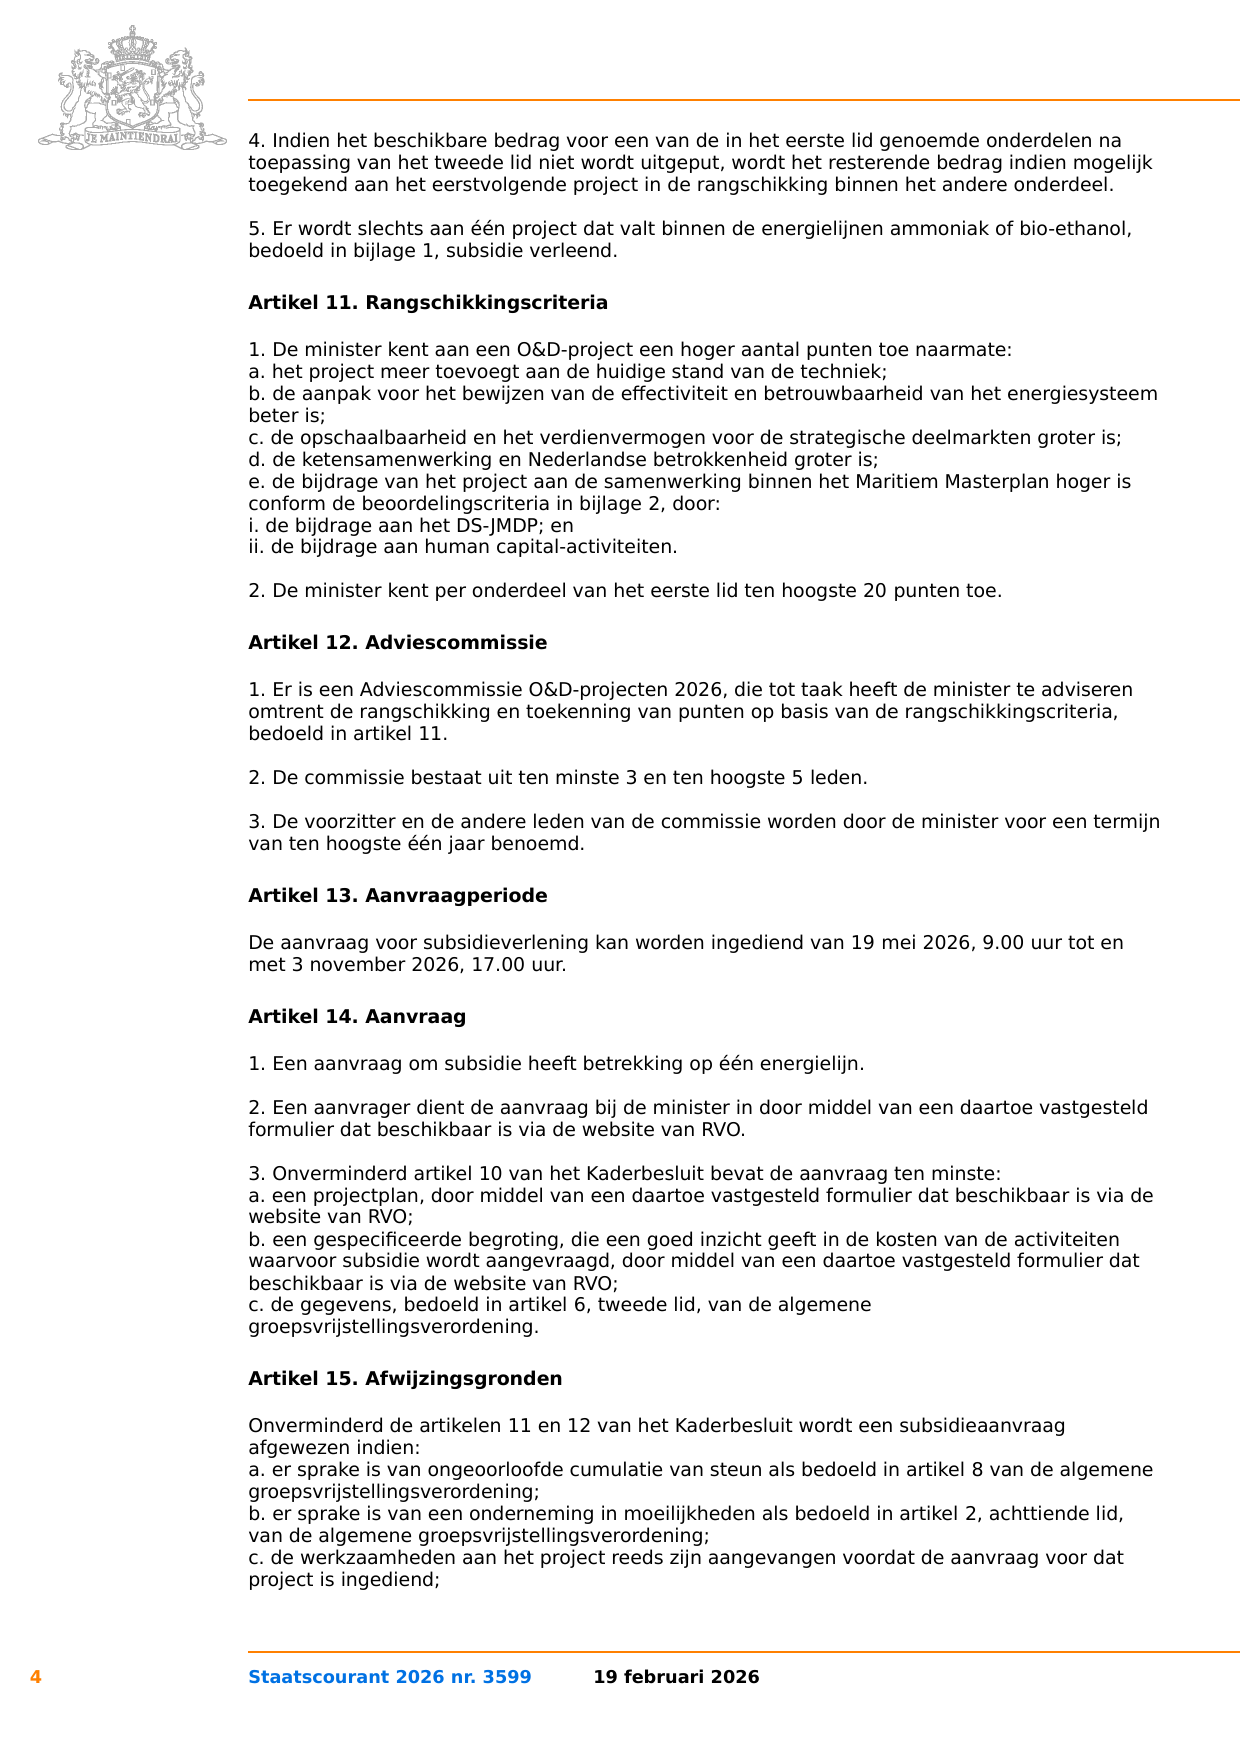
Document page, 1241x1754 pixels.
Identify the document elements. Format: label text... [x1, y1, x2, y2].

text 1. De minister kent aan een O&D-project een hoger aantal punten toe naarmate: [248, 339, 1163, 361]
text 3. De voorzitter en de andere leden van de commissie worden door de minister voor een termijn van ten hoogste één jaar benoemd. [248, 811, 1163, 855]
text Onverminderd de artikelen 11 en 12 van het Kaderbesluit wordt een subsidieaanvraag afgewezen indien: [248, 1415, 1163, 1459]
text ii. de bijdrage aan human capital-activiteiten. [248, 536, 1163, 558]
text c. de opschaalbaarheid en het verdienvermogen voor de strategische deelmarkten groter is; [248, 427, 1163, 448]
text a. er sprake is van ongeoorloofde cumulatie van steun als bedoeld in artikel 8 van de algemene groepsvrijstellingsverordening; [248, 1459, 1163, 1503]
text 3. Onverminderd artikel 10 van het Kaderbesluit bevat de aanvraag ten minste: [248, 1162, 1163, 1184]
text 5. Er wordt slechts aan één project dat valt binnen de energielijnen ammoniak of bio-ethanol, bedoeld in bijlage 1, subsidie verleend. [248, 218, 1163, 262]
text a. een projectplan, door middel van een daartoe vastgesteld formulier dat beschikbaar is via de website van RVO; [248, 1184, 1163, 1228]
subtitle Artikel 13. Aanvraagperiode [248, 885, 1163, 907]
text d. de ketensamenwerking en Nederlandse betrokkenheid groter is; [248, 448, 1163, 471]
text De aanvraag voor subsidieverlening kan worden ingediend van 19 mei 2026, 9.00 uur tot en met 3 november 2026, 17.00 uur. [248, 932, 1163, 976]
text b. een gespecificeerde begroting, die een goed inzicht geeft in de kosten van de activiteiten waarvoor subsidie wordt aangevraagd, door middel van een daartoe vastgesteld formulier dat beschikbaar is via de website van RVO; [248, 1228, 1163, 1294]
text e. de bijdrage van het project aan de samenwerking binnen het Maritiem Masterplan hoger is conform de beoordelingscriteria in bijlage 2, door: [248, 471, 1163, 514]
text b. er sprake is van een onderneming in moeilijkheden als bedoeld in artikel 2, achttiende lid, van de algemene groepsvrijstellingsverordening; [248, 1503, 1163, 1547]
text 2. De commissie bestaat uit ten minste 3 en ten hoogste 5 leden. [248, 767, 1163, 789]
text c. de gegevens, bedoeld in artikel 6, tweede lid, van de algemene groepsvrijstellingsverordening. [248, 1294, 1163, 1338]
subtitle Artikel 12. Adviescommissie [248, 632, 1163, 654]
text i. de bijdrage aan het DS-JMDP; en [248, 514, 1163, 536]
text 4. Indien het beschikbare bedrag voor een van de in het eerste lid genoemde onderdelen na toepassing van het tweede lid niet wordt uitgeput, wordt het resterende bedrag indien mogelijk toegekend aan het eerstvolgende project in de rangschikking binnen het andere onderdeel. [248, 130, 1163, 196]
text 2. Een aanvrager dient de aanvraag bij de minister in door middel van een daartoe vastgesteld formulier dat beschikbaar is via de website van RVO. [248, 1097, 1163, 1141]
text b. de aanpak voor het bewijzen van de effectiviteit en betrouwbaarheid van het energiesysteem beter is; [248, 383, 1163, 427]
text c. de werkzaamheden aan het project reeds zijn aangevangen voordat de aanvraag voor dat project is ingediend; [248, 1547, 1163, 1591]
picture [38, 25, 227, 150]
subtitle Artikel 15. Afwijzingsgronden [248, 1368, 1163, 1390]
text a. het project meer toevoegt aan de huidige stand van de techniek; [248, 361, 1163, 383]
subtitle Artikel 11. Rangschikkingscriteria [248, 292, 1163, 314]
text 1. Een aanvraag om subsidie heeft betrekking op één energielijn. [248, 1053, 1163, 1075]
text 1. Er is een Adviescommissie O&D-projecten 2026, die tot taak heeft de minister te adviseren omtrent de rangschikking en toekenning van punten op basis van de rangschikkingscriteria, bedoeld in artikel 11. [248, 679, 1163, 745]
text 2. De minister kent per onderdeel van het eerste lid ten hoogste 20 punten toe. [248, 580, 1163, 602]
subtitle Artikel 14. Aanvraag [248, 1006, 1163, 1028]
